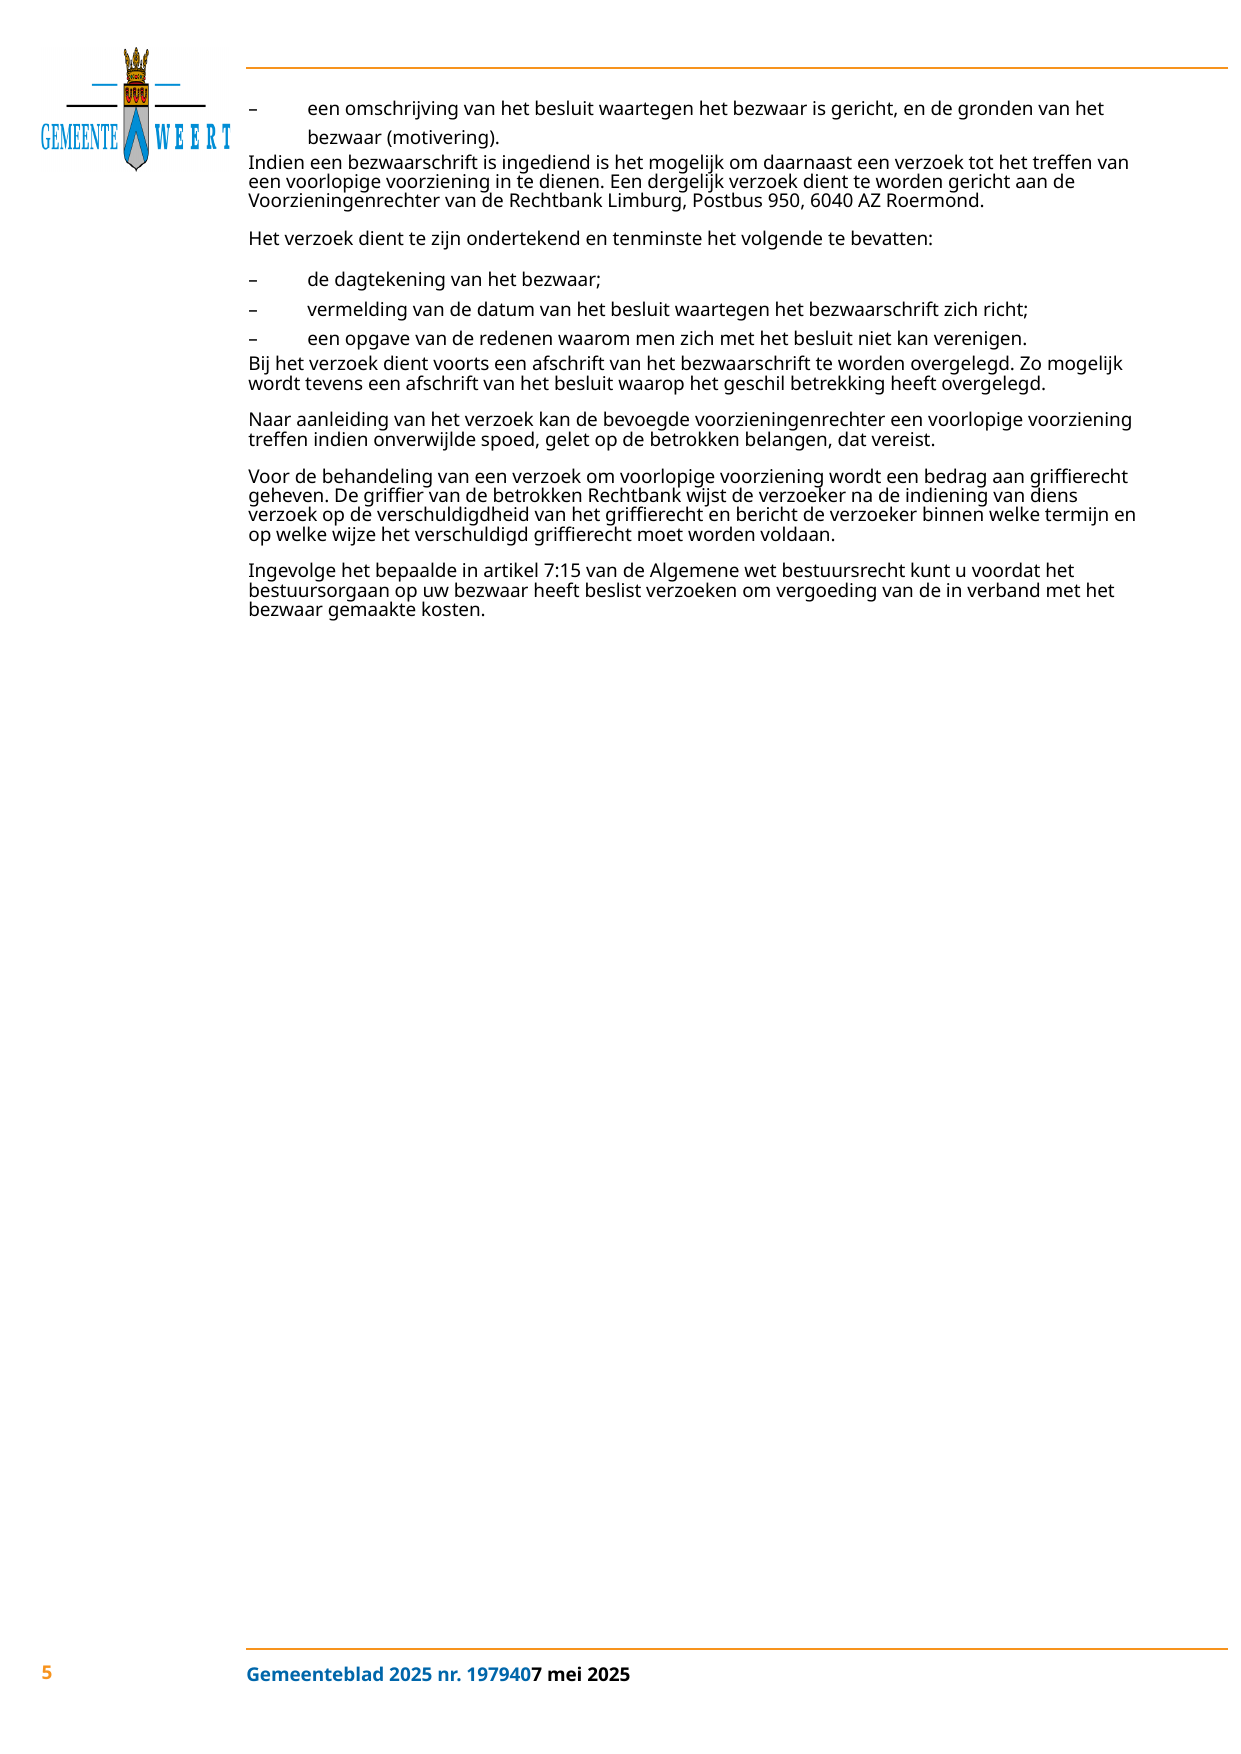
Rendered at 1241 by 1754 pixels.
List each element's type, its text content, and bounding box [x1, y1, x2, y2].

text Bij het verzoek dient voorts een afschrift van het bezwaarschrift te worden overgelegd. Zo mogelijk wordt tevens een afschrift van het besluit waarop het geschil betrekking heeft overgelegd. [248, 355, 1152, 394]
text Naar aanleiding van het verzoek kan de bevoegde voorzieningenrechter een voorlopige voorziening treffen indien onverwijlde spoed, gelet op de betrokken belangen, dat vereist. [248, 411, 1152, 450]
list vermelding van de datum van het besluit waartegen het bezwaarschrift zich richt; [248, 296, 1152, 322]
list de dagtekening van het bezwaar; [248, 266, 1152, 292]
text Voor de behandeling van een verzoek om voorlopige voorziening wordt een bedrag aan griffierecht geheven. De griffier van de betrokken Rechtbank wijst de verzoeker na de indiening van diens verzoek op de verschuldigdheid van het griffierecht en bericht de verzoeker binnen welke termijn en op welke wijze het verschuldigd griffierecht moet worden voldaan. [248, 468, 1152, 545]
text Indien een bezwaarschrift is ingediend is het mogelijk om daarnaast een verzoek tot het treffen van een voorlopige voorziening in te dienen. Een dergelijk verzoek dient te worden gericht aan de Voorzieningenrechter van de Rechtbank Limburg, Postbus 950, 6040 AZ Roermond. [248, 154, 1152, 212]
text Het verzoek dient te zijn ondertekend en tenminste het volgende te bevatten: [248, 229, 1152, 249]
list een opgave van de redenen waarom men zich met het besluit niet kan verenigen. [248, 326, 1152, 351]
picture [41, 47, 231, 172]
list een omschrijving van het besluit waartegen het bezwaar is gericht, en de gronden van het bezwaar (motivering). [248, 95, 1152, 150]
text Ingevolge het bepaalde in artikel 7:15 van de Algemene wet bestuursrecht kunt u voordat het bestuursorgaan op uw bezwaar heeft beslist verzoeken om vergoeding van de in verband met het bezwaar gemaakte kosten. [248, 562, 1152, 620]
